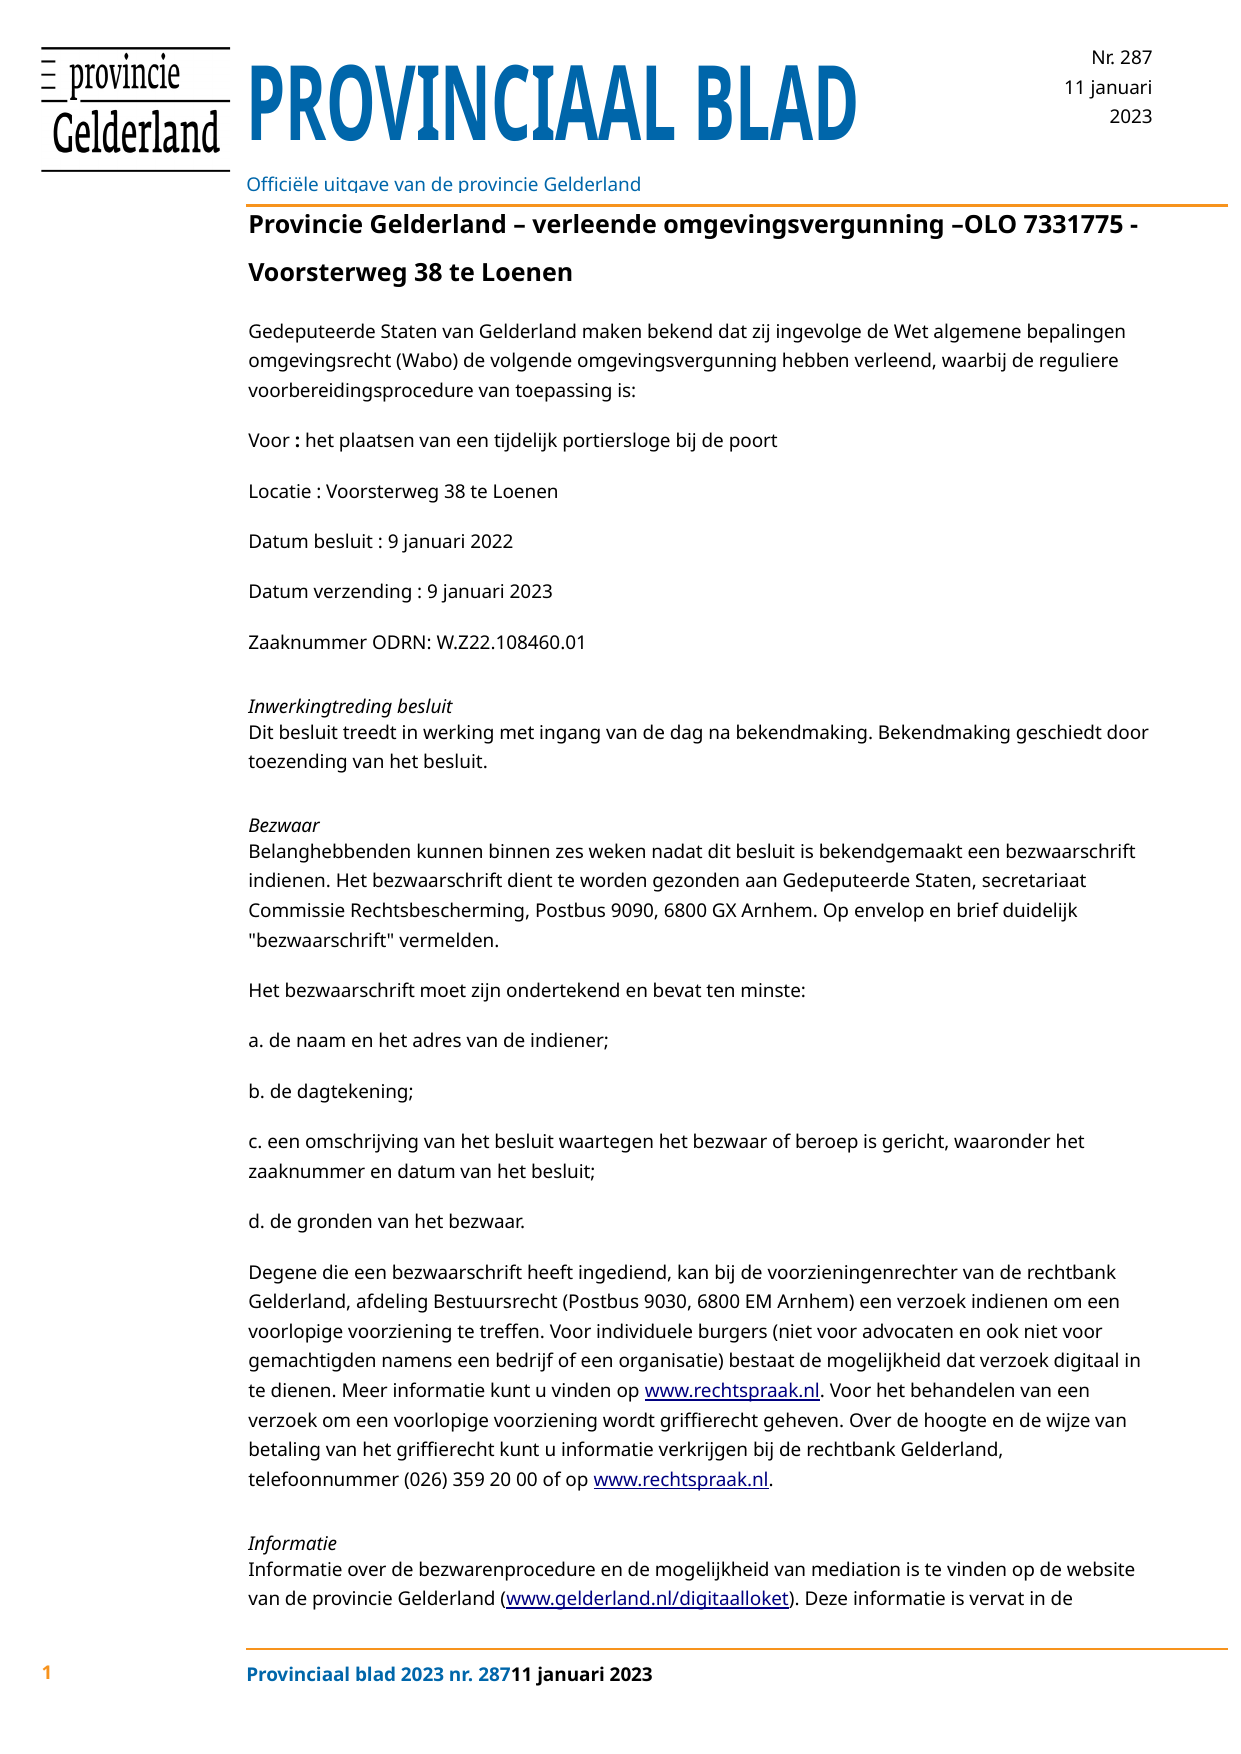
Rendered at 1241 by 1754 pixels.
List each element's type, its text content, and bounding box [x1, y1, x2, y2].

text Belanghebbenden kunnen binnen zes weken nadat dit besluit is bekendgemaakt een bezwaarschrift indienen. Het bezwaarschrift dient te worden gezonden aan Gedeputeerde Staten, secretariaat Commissie Rechtsbescherming, Postbus 9090, 6800 GX Arnhem. Op envelop en brief duidelijk "bezwaarschrift" vermelden. [248, 838, 1152, 953]
text Inwerkingtreding besluit [248, 693, 1152, 719]
text Provincie Gelderland – verleende omgevingsvergunning –OLO 7331775 - Voorsterweg 38 te Loenen [248, 207, 1152, 288]
text Voor : het plaatsen van een tijdelijk portiersloge bij de poort [248, 427, 1152, 453]
text Gedeputeerde Staten van Gelderland maken bekend dat zij ingevolge de Wet algemene bepalingen omgevingsrecht (Wabo) de volgende omgevingsvergunning hebben verleend, waarbij de reguliere voorbereidingsprocedure van toepassing is: [248, 318, 1152, 403]
text Degene die een bezwaarschrift heeft ingediend, kan bij de voorzieningenrechter van de rechtbank Gelderland, afdeling Bestuursrecht (Postbus 9030, 6800 EM Arnhem) een verzoek indienen om een voorlopige voorziening te treffen. Voor individuele burgers (niet voor advocaten en ook niet voor gemachtigden namens een bedrijf of een organisatie) bestaat de mogelijkheid dat verzoek digitaal in te dienen. Meer informatie kunt u vinden op www.rechtspraak.nl. Voor het behandelen van een verzoek om een voorlopige voorziening wordt griffierecht geheven. Over de hoogte en de wijze van betaling van het griffierecht kunt u informatie verkrijgen bij de rechtbank Gelderland, telefoonnummer (026) 359 20 00 of op www.rechtspraak.nl. [248, 1259, 1152, 1492]
text Locatie : Voorsterweg 38 te Loenen [248, 478, 1152, 504]
text b. de dagtekening; [248, 1078, 1152, 1104]
text Informatie over de bezwarenprocedure en de mogelijkheid van mediation is te vinden op de website van de provincie Gelderland (www.gelderland.nl/digitaalloket). Deze informatie is vervat in de [248, 1556, 1152, 1611]
text Dit besluit treedt in werking met ingang van de dag na bekendmaking. Bekendmaking geschiedt door toezending van het besluit. [248, 719, 1152, 774]
text Informatie [248, 1530, 1152, 1556]
picture [41, 47, 231, 172]
text Zaaknummer ODRN: W.Z22.108460.01 [248, 629, 1152, 655]
text c. een omschrijving van het besluit waartegen het bezwaar of beroep is gericht, waaronder het zaaknummer en datum van het besluit; [248, 1128, 1152, 1184]
text Datum besluit : 9 januari 2022 [248, 528, 1152, 554]
text Het bezwaarschrift moet zijn ondertekend en bevat ten minste: [248, 977, 1152, 1003]
text a. de naam en het adres van de indiener; [248, 1028, 1152, 1053]
text Datum verzending : 9 januari 2023 [248, 579, 1152, 604]
text Bezwaar [248, 812, 1152, 838]
text d. de gronden van het bezwaar. [248, 1208, 1152, 1234]
